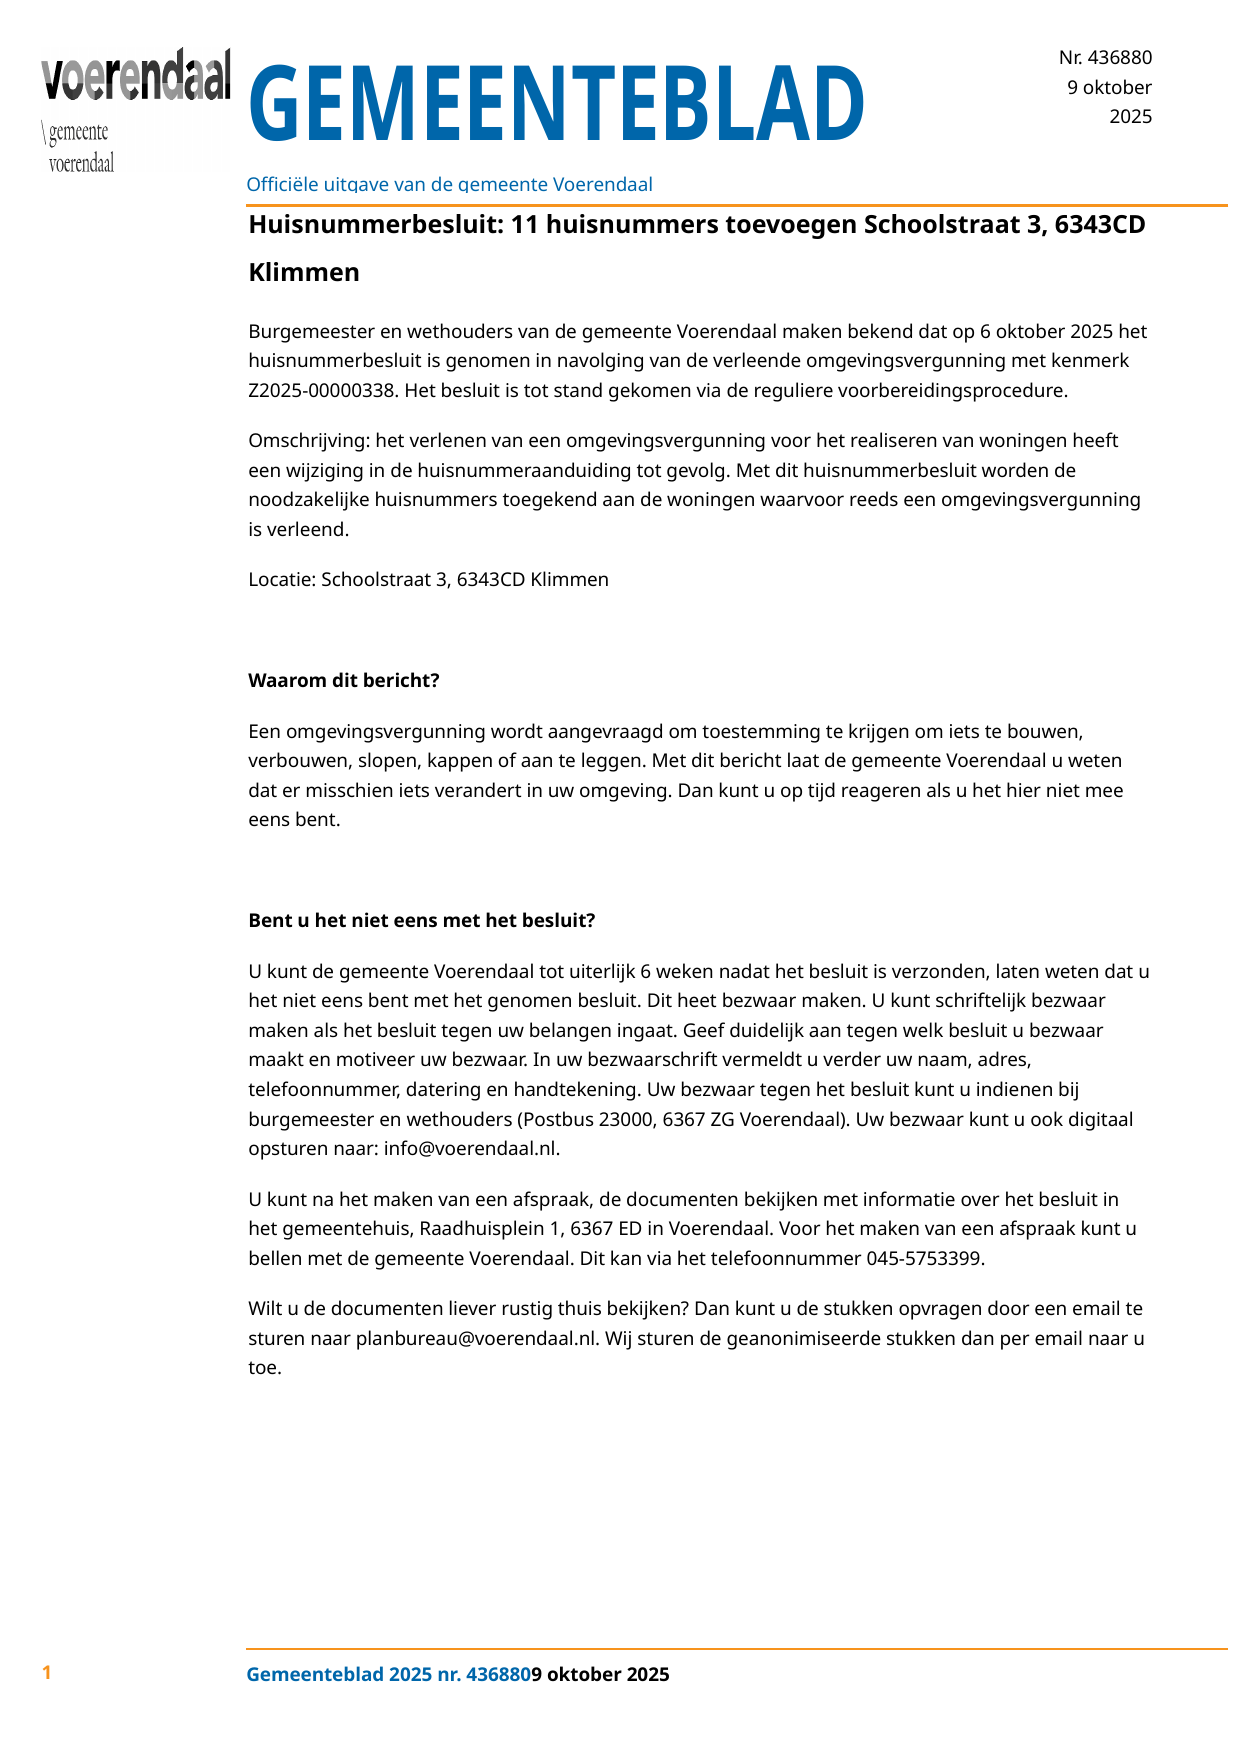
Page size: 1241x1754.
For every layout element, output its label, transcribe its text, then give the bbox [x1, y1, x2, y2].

text Huisnummerbesluit: 11 huisnummers toevoegen Schoolstraat 3, 6343CD Klimmen [248, 207, 1152, 288]
text Bent u het niet eens met het besluit? [248, 907, 1152, 933]
picture [41, 47, 231, 172]
text Omschrijving: het verlenen van een omgevingsvergunning voor het realiseren van woningen heeft een wijziging in de huisnummeraanduiding tot gevolg. Met dit huisnummerbesluit worden de noodzakelijke huisnummers toegekend aan de woningen waarvoor reeds een omgevingsvergunning is verleend. [248, 427, 1152, 542]
text Burgemeester en wethouders van de gemeente Voerendaal maken bekend dat op 6 oktober 2025 het huisnummerbesluit is genomen in navolging van de verleende omgevingsvergunning met kenmerk Z2025-00000338. Het besluit is tot stand gekomen via de reguliere voorbereidingsprocedure. [248, 318, 1152, 403]
text U kunt de gemeente Voerendaal tot uiterlijk 6 weken nadat het besluit is verzonden, laten weten dat u het niet eens bent met het genomen besluit. Dit heet bezwaar maken. U kunt schriftelijk bezwaar maken als het besluit tegen uw belangen ingaat. Geef duidelijk aan tegen welk besluit u bezwaar maakt en motiveer uw bezwaar. In uw bezwaarschrift vermeldt u verder uw naam, adres, telefoonnummer, datering en handtekening. Uw bezwaar tegen het besluit kunt u indienen bij burgemeester en wethouders (Postbus 23000, 6367 ZG Voerendaal). Uw bezwaar kunt u ook digitaal opsturen naar: info@voerendaal.nl. [248, 958, 1152, 1161]
text Een omgevingsvergunning wordt aangevraagd om toestemming te krijgen om iets te bouwen, verbouwen, slopen, kappen of aan te leggen. Met dit bericht laat de gemeente Voerendaal u weten dat er misschien iets verandert in uw omgeving. Dan kunt u op tijd reageren als u het hier niet mee eens bent. [248, 718, 1152, 832]
text Wilt u de documenten liever rustig thuis bekijken? Dan kunt u de stukken opvragen door een email te sturen naar planbureau@voerendaal.nl. Wij sturen de geanonimiseerde stukken dan per email naar u toe. [248, 1295, 1152, 1380]
text U kunt na het maken van een afspraak, de documenten bekijken met informatie over het besluit in het gemeentehuis, Raadhuisplein 1, 6367 ED in Voerendaal. Voor het maken van een afspraak kunt u bellen met de gemeente Voerendaal. Dit kan via het telefoonnummer 045-5753399. [248, 1186, 1152, 1271]
text Waarom dit bericht? [248, 667, 1152, 693]
text Locatie: Schoolstraat 3, 6343CD Klimmen [248, 567, 1152, 592]
